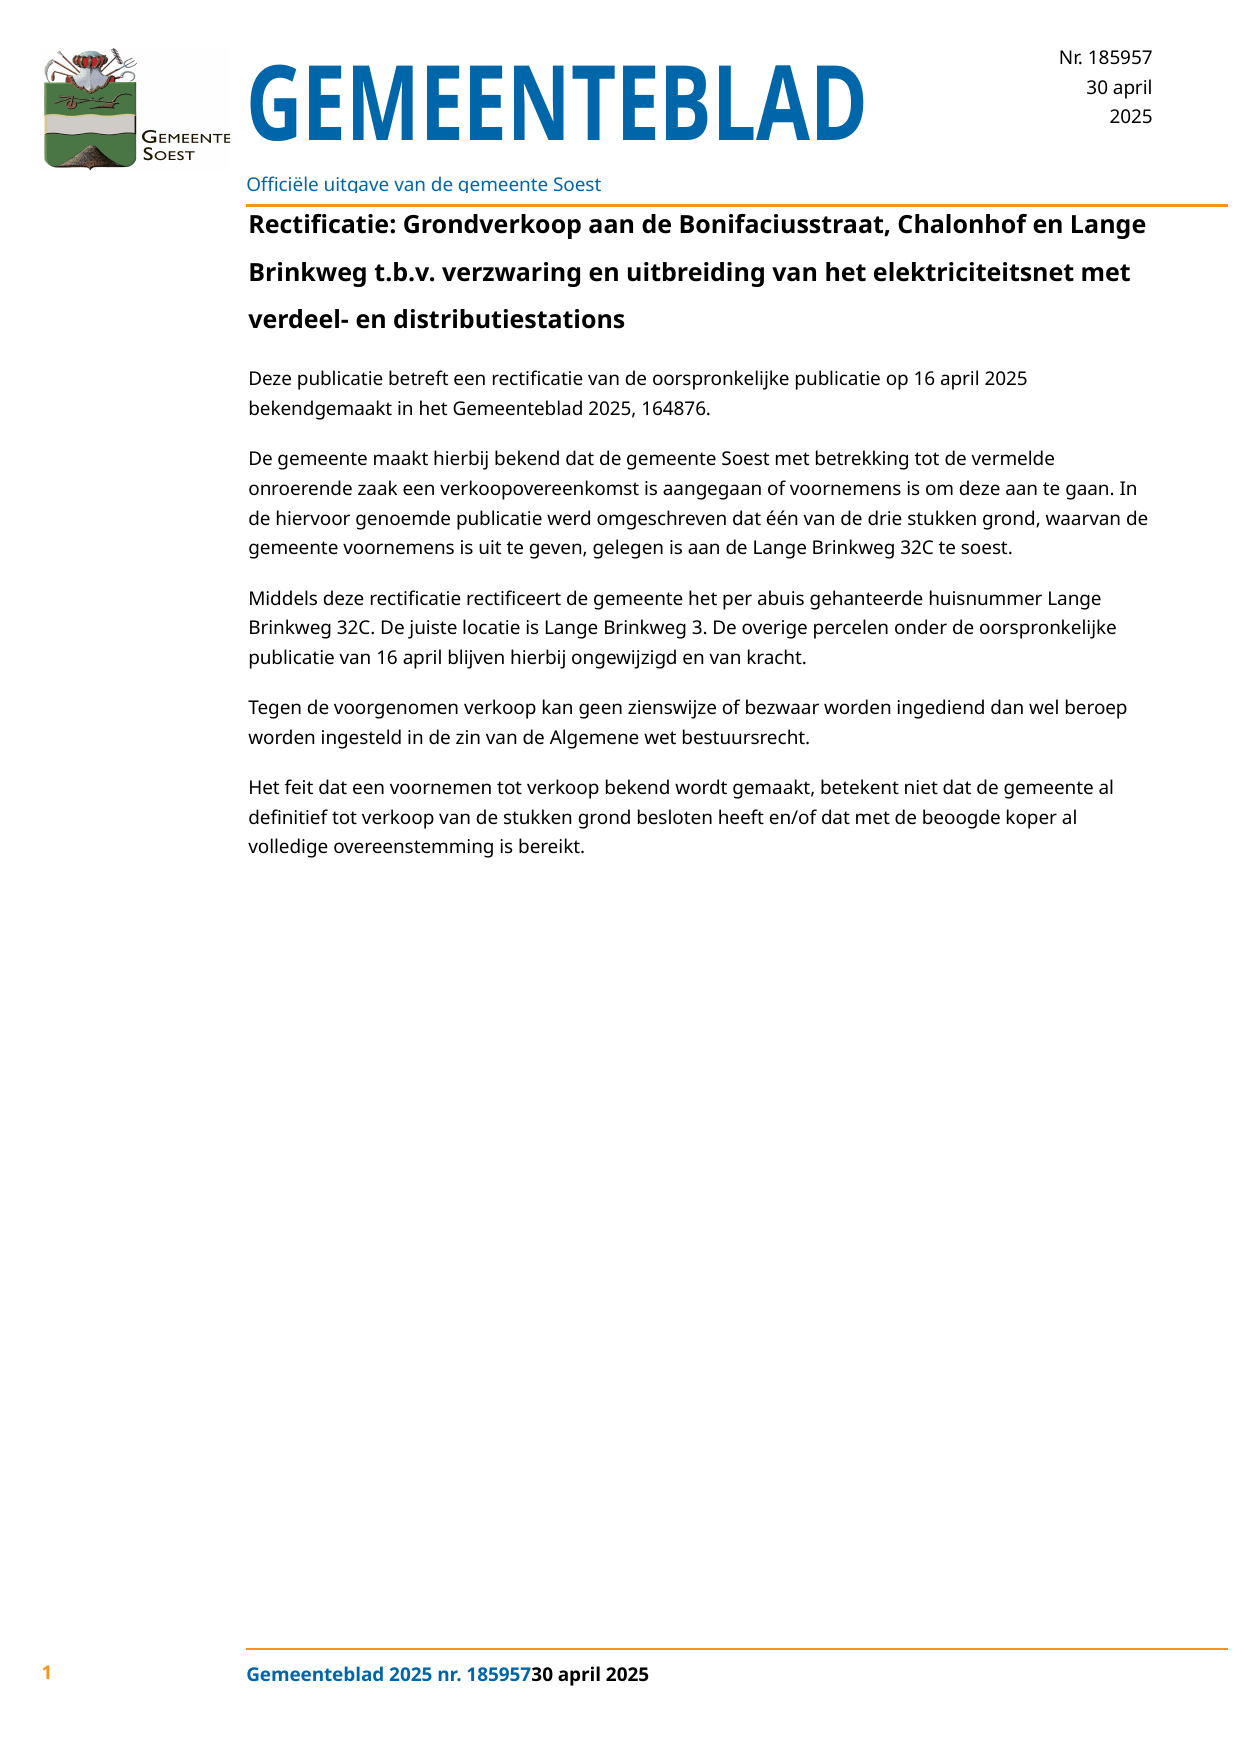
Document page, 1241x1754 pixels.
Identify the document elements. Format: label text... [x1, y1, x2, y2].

text Tegen de voorgenomen verkoop kan geen zienswijze of bezwaar worden ingediend dan wel beroep worden ingesteld in de zin van de Algemene wet bestuursrecht. [248, 694, 1152, 749]
text De gemeente maakt hierbij bekend dat de gemeente Soest met betrekking tot de vermelde onroerende zaak een verkoopovereenkomst is aangegaan of voornemens is om deze aan te gaan. In de hiervoor genoemde publicatie werd omgeschreven dat één van de drie stukken grond, waarvan de gemeente voornemens is uit te geven, gelegen is aan de Lange Brinkweg 32C te soest. [248, 446, 1152, 560]
text Deze publicatie betreft een rectificatie van de oorspronkelijke publicatie op 16 april 2025 bekendgemaakt in het Gemeenteblad 2025, 164876. [248, 366, 1152, 421]
text Het feit dat een voornemen tot verkoop bekend wordt gemaakt, betekent niet dat de gemeente al definitief tot verkoop van de stukken grond besloten heeft en/of dat met de beoogde koper al volledige overeenstemming is bereikt. [248, 774, 1152, 859]
text Rectificatie: Grondverkoop aan de Bonifaciusstraat, Chalonhof en Lange Brinkweg t.b.v. verzwaring en uitbreiding van het elektriciteitsnet met verdeel- en distributiestations [248, 207, 1152, 336]
text Middels deze rectificatie rectificeert de gemeente het per abuis gehanteerde huisnummer Lange Brinkweg 32C. De juiste locatie is Lange Brinkweg 3. De overige percelen onder de oorspronkelijke publicatie van 16 april blijven hierbij ongewijzigd en van kracht. [248, 585, 1152, 669]
picture [41, 47, 231, 172]
